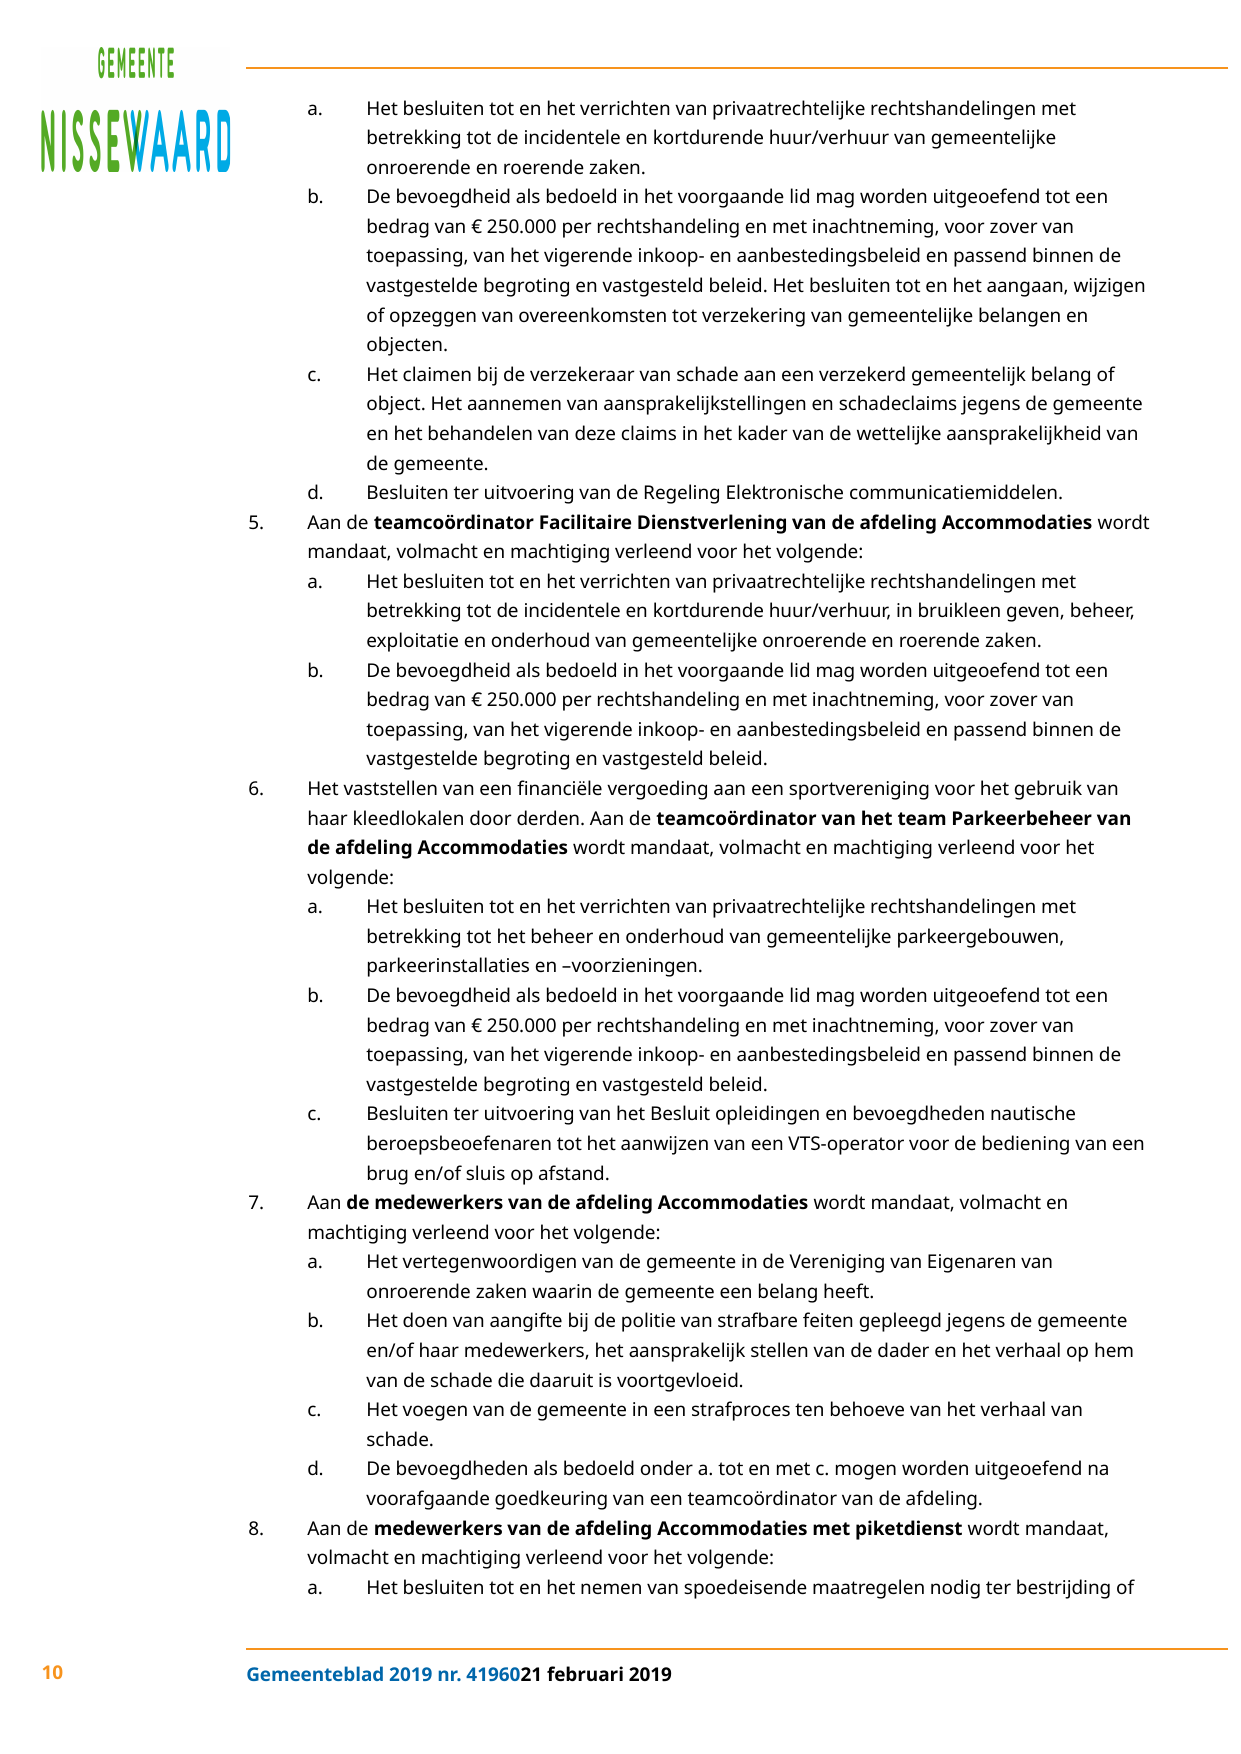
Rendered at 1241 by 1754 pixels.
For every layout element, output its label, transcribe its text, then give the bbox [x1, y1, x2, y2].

picture [176, 157, 187, 172]
list Het vertegenwoordigen van de gemeente in de Vereniging van Eigenaren van onroerende zaken waarin de gemeente een belang heeft. [307, 1248, 1152, 1304]
picture [201, 122, 206, 138]
list Het vaststellen van een financiële vergoeding aan een sportvereniging voor het gebruik van haar kleedlokalen door derden. Aan de teamcoördinator van het team Parkeerbeheer van de afdeling Accommodaties wordt mandaat, volmacht en machtiging verleend voor het volgende: [248, 775, 1152, 890]
list Besluiten ter uitvoering van het Besluit opleidingen en bevoegdheden nautische beroepsbeoefenaren tot het aanwijzen van een VTS-operator voor de bediening van een brug en/of sluis op afstand. [307, 1101, 1152, 1186]
list Het doen van aangifte bij de politie van strafbare feiten gepleegd jegens de gemeente en/of haar medewerkers, het aansprakelijk stellen van de dader en het verhaal op hem van de schade die daaruit is voortgevloeid. [307, 1308, 1152, 1393]
list Het besluiten tot en het verrichten van privaatrechtelijke rechtshandelingen met betrekking tot de incidentele en kortdurende huur/verhuur van gemeentelijke onroerende en roerende zaken. [307, 95, 1152, 180]
picture [222, 122, 227, 160]
list Aan de teamcoördinator Facilitaire Dienstverlening van de afdeling Accommodaties wordt mandaat, volmacht en machtiging verleend voor het volgende: [248, 509, 1152, 564]
list Het besluiten tot en het verrichten van privaatrechtelijke rechtshandelingen met betrekking tot het beheer en onderhoud van gemeentelijke parkeergebouwen, parkeerinstallaties en –voorzieningen. [307, 893, 1152, 978]
list Besluiten ter uitvoering van de Regeling Elektronische communicatiemiddelen. [307, 479, 1152, 505]
list Het besluiten tot en het nemen van spoedeisende maatregelen nodig ter bestrijding of [307, 1574, 1152, 1600]
list De bevoegdheid als bedoeld in het voorgaande lid mag worden uitgeoefend tot een bedrag van € 250.000 per rechtshandeling en met inachtneming, voor zover van toepassing, van het vigerende inkoop- en aanbestedingsbeleid en passend binnen de vastgestelde begroting en vastgesteld beleid. Het besluiten tot en het aangaan, wijzigen of opzeggen van overeenkomsten tot verzekering van gemeentelijke belangen en objecten. [307, 183, 1152, 357]
list De bevoegdheid als bedoeld in het voorgaande lid mag worden uitgeoefend tot een bedrag van € 250.000 per rechtshandeling en met inachtneming, voor zover van toepassing, van het vigerende inkoop- en aanbestedingsbeleid en passend binnen de vastgestelde begroting en vastgesteld beleid. [307, 982, 1152, 1097]
picture [154, 157, 165, 172]
list Aan de medewerkers van de afdeling Accommodaties met piketdienst wordt mandaat, volmacht en machtiging verleend voor het volgende: [248, 1515, 1152, 1570]
list Aan de medewerkers van de afdeling Accommodaties wordt mandaat, volmacht en machtiging verleend voor het volgende: [248, 1189, 1152, 1245]
list Het voegen van de gemeente in een strafproces ten behoeve van het verhaal van schade. [307, 1396, 1152, 1452]
picture [200, 151, 206, 172]
list Het claimen bij de verzekeraar van schade aan een verzekerd gemeentelijk belang of object. Het aannemen van aansprakelijkstellingen en schadeclaims jegens de gemeente en het behandelen van deze claims in het kader van de wettelijke aansprakelijkheid van de gemeente. [307, 361, 1152, 476]
list De bevoegdheden als bedoeld onder a. tot en met c. mogen worden uitgeoefend na voorafgaande goedkeuring van een teamcoördinator van de afdeling. [307, 1456, 1152, 1511]
list Het besluiten tot en het verrichten van privaatrechtelijke rechtshandelingen met betrekking tot de incidentele en kortdurende huur/verhuur, in bruikleen geven, beheer, exploitatie en onderhoud van gemeentelijke onroerende en roerende zaken. [307, 568, 1152, 653]
picture [41, 47, 231, 172]
list De bevoegdheid als bedoeld in het voorgaande lid mag worden uitgeoefend tot een bedrag van € 250.000 per rechtshandeling en met inachtneming, voor zover van toepassing, van het vigerende inkoop- en aanbestedingsbeleid en passend binnen de vastgestelde begroting en vastgesteld beleid. [307, 657, 1152, 771]
